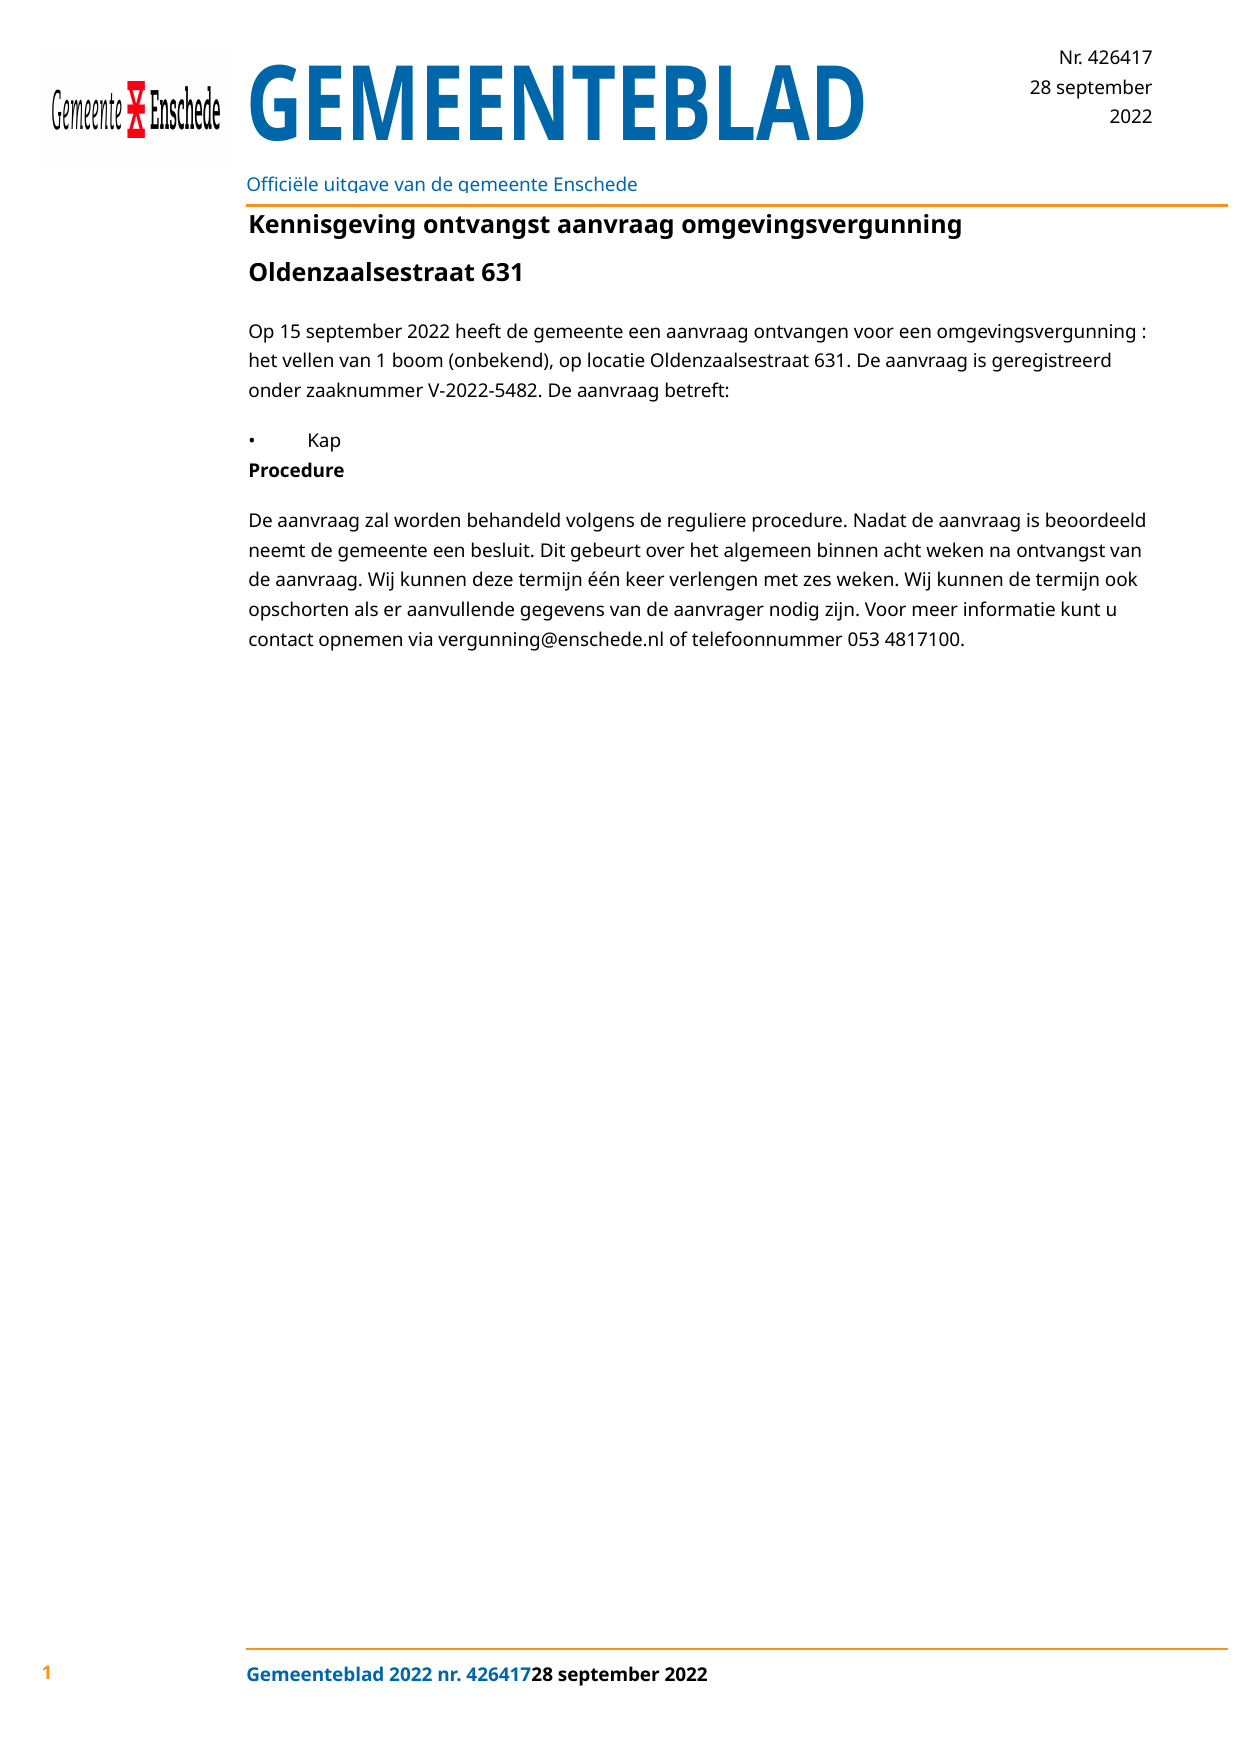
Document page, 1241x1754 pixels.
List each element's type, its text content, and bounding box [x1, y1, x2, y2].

text Procedure [248, 457, 1152, 483]
text Op 15 september 2022 heeft de gemeente een aanvraag ontvangen voor een omgevingsvergunning : het vellen van 1 boom (onbekend), op locatie Oldenzaalsestraat 631. De aanvraag is geregistreerd onder zaaknummer V-2022-5482. De aanvraag betreft: [248, 318, 1152, 403]
list Kap [248, 427, 1152, 453]
text Kennisgeving ontvangst aanvraag omgevingsvergunning Oldenzaalsestraat 631 [248, 207, 1152, 288]
picture [41, 47, 231, 172]
text De aanvraag zal worden behandeld volgens de reguliere procedure. Nadat de aanvraag is beoordeeld neemt de gemeente een besluit. Dit gebeurt over het algemeen binnen acht weken na ontvangst van de aanvraag. Wij kunnen deze termijn één keer verlengen met zes weken. Wij kunnen de termijn ook opschorten als er aanvullende gegevens van de aanvrager nodig zijn. Voor meer informatie kunt u contact opnemen via vergunning@enschede.nl of telefoonnummer 053 4817100. [248, 507, 1152, 652]
